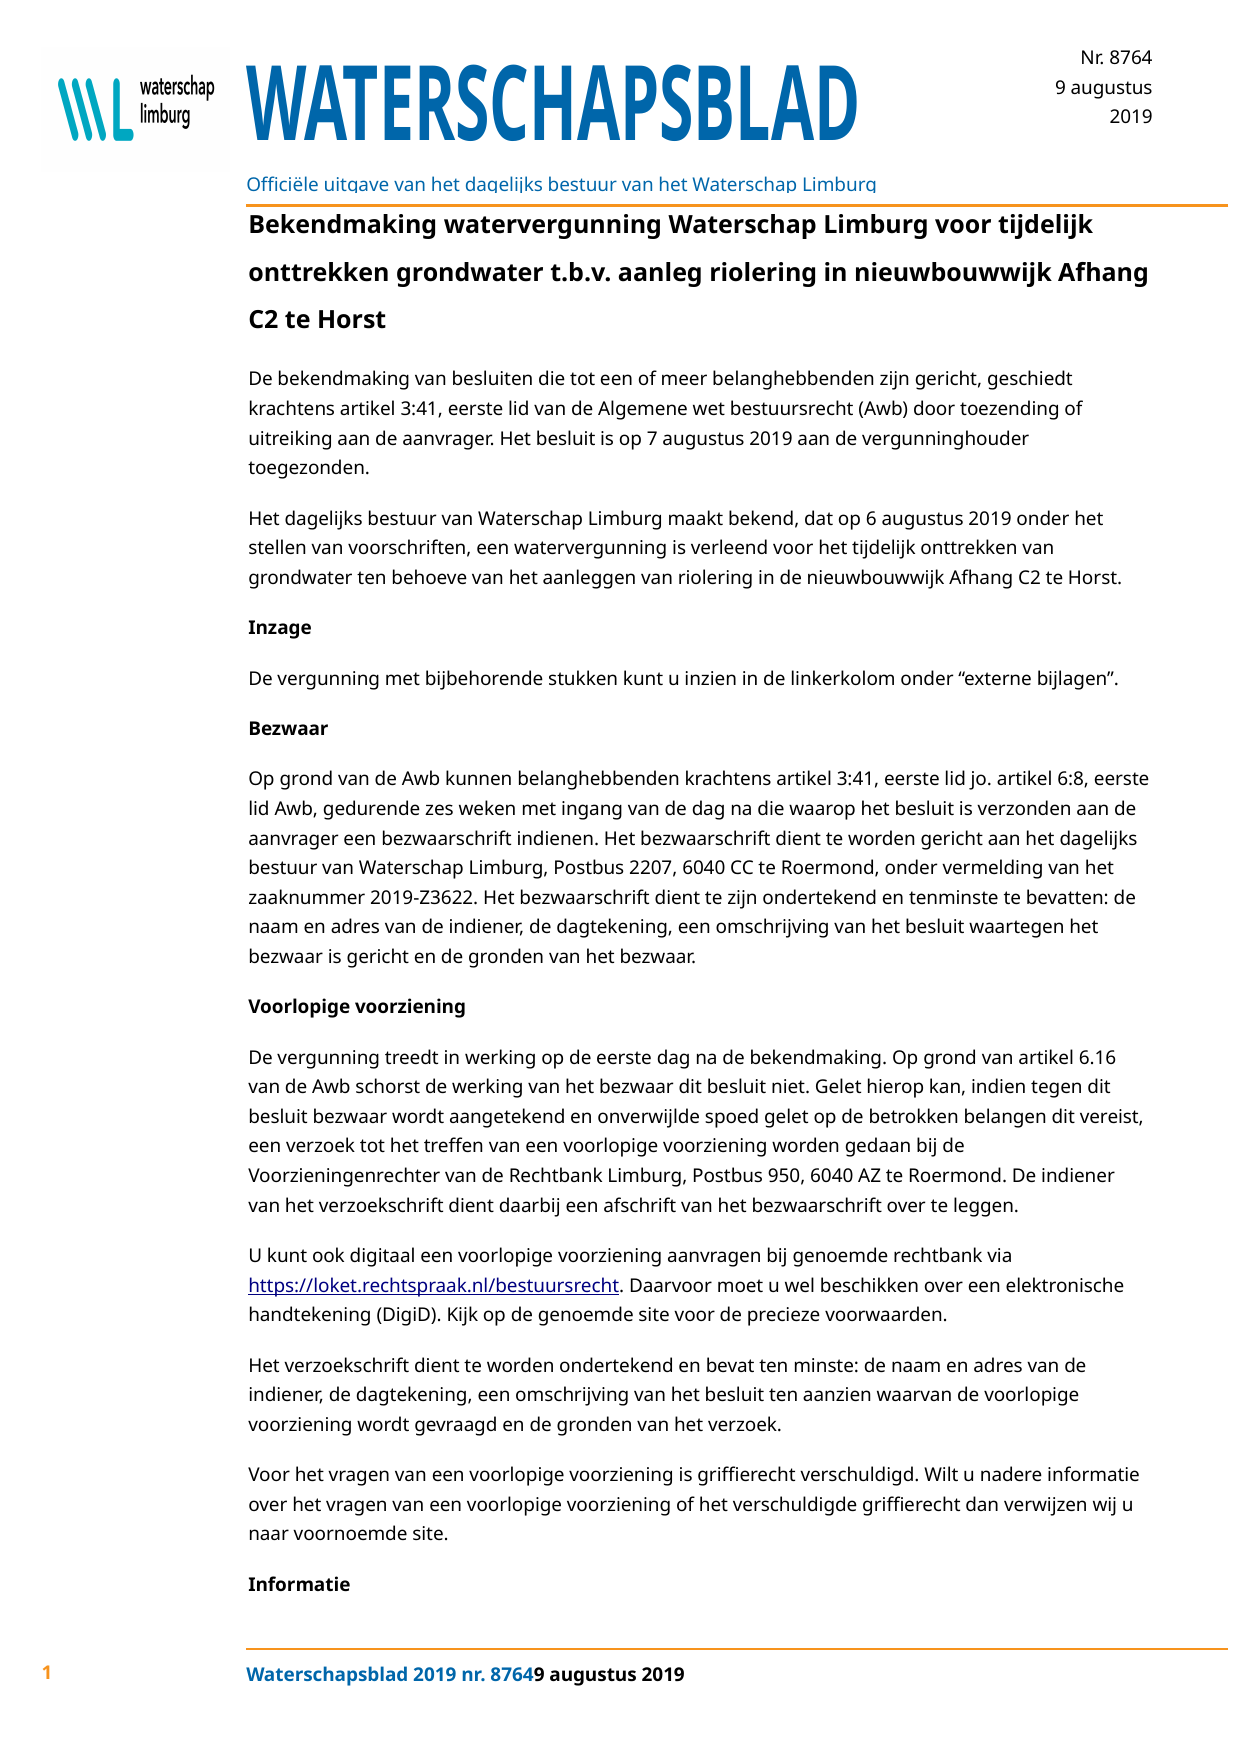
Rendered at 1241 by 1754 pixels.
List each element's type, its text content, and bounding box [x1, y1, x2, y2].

text Het verzoekschrift dient te worden ondertekend en bevat ten minste: de naam en adres van de indiener, de dagtekening, een omschrijving van het besluit ten aanzien waarvan de voorlopige voorziening wordt gevraagd en de gronden van het verzoek. [248, 1352, 1152, 1437]
picture [41, 47, 231, 172]
text Op grond van de Awb kunnen belanghebbenden krachtens artikel 3:41, eerste lid jo. artikel 6:8, eerste lid Awb, gedurende zes weken met ingang van de dag na die waarop het besluit is verzonden aan de aanvrager een bezwaarschrift indienen. Het bezwaarschrift dient te worden gericht aan het dagelijks bestuur van Waterschap Limburg, Postbus 2207, 6040 CC te Roermond, onder vermelding van het zaaknummer 2019-Z3622. Het bezwaarschrift dient te zijn ondertekend en tenminste te bevatten: de naam en adres van de indiener, de dagtekening, een omschrijving van het besluit waartegen het bezwaar is gericht en de gronden van het bezwaar. [248, 766, 1152, 969]
text De bekendmaking van besluiten die tot een of meer belanghebbenden zijn gericht, geschiedt krachtens artikel 3:41, eerste lid van de Algemene wet bestuursrecht (Awb) door toezending of uitreiking aan de aanvrager. Het besluit is op 7 augustus 2019 aan de vergunninghouder toegezonden. [248, 366, 1152, 480]
text Voor het vragen van een voorlopige voorziening is griffierecht verschuldigd. Wilt u nadere informatie over het vragen van een voorlopige voorziening of het verschuldigde griffierecht dan verwijzen wij u naar voornoemde site. [248, 1461, 1152, 1546]
text De vergunning met bijbehorende stukken kunt u inzien in de linkerkolom onder “externe bijlagen”. [248, 665, 1152, 690]
text De vergunning treedt in werking op de eerste dag na de bekendmaking. Op grond van artikel 6.16 van de Awb schorst de werking van het bezwaar dit besluit niet. Gelet hierop kan, indien tegen dit besluit bezwaar wordt aangetekend en onverwijlde spoed gelet op de betrokken belangen dit vereist, een verzoek tot het treffen van een voorlopige voorziening worden gedaan bij de Voorzieningenrechter van de Rechtbank Limburg, Postbus 950, 6040 AZ te Roermond. De indiener van het verzoekschrift dient daarbij een afschrift van het bezwaarschrift over te leggen. [248, 1044, 1152, 1217]
text Bekendmaking watervergunning Waterschap Limburg voor tijdelijk onttrekken grondwater t.b.v. aanleg riolering in nieuwbouwwijk Afhang C2 te Horst [248, 207, 1152, 336]
text Bezwaar [248, 715, 1152, 741]
text Informatie [248, 1571, 1152, 1597]
text Het dagelijks bestuur van Waterschap Limburg maakt bekend, dat op 6 augustus 2019 onder het stellen van voorschriften, een watervergunning is verleend voor het tijdelijk onttrekken van grondwater ten behoeve van het aanleggen van riolering in de nieuwbouwwijk Afhang C2 te Horst. [248, 505, 1152, 589]
text U kunt ook digitaal een voorlopige voorziening aanvragen bij genoemde rechtbank via https://loket.rechtspraak.nl/bestuursrecht. Daarvoor moet u wel beschikken over een elektronische handtekening (DigiD). Kijk op de genoemde site voor de precieze voorwaarden. [248, 1242, 1152, 1327]
text Inzage [248, 614, 1152, 640]
text Voorlopige voorziening [248, 993, 1152, 1019]
